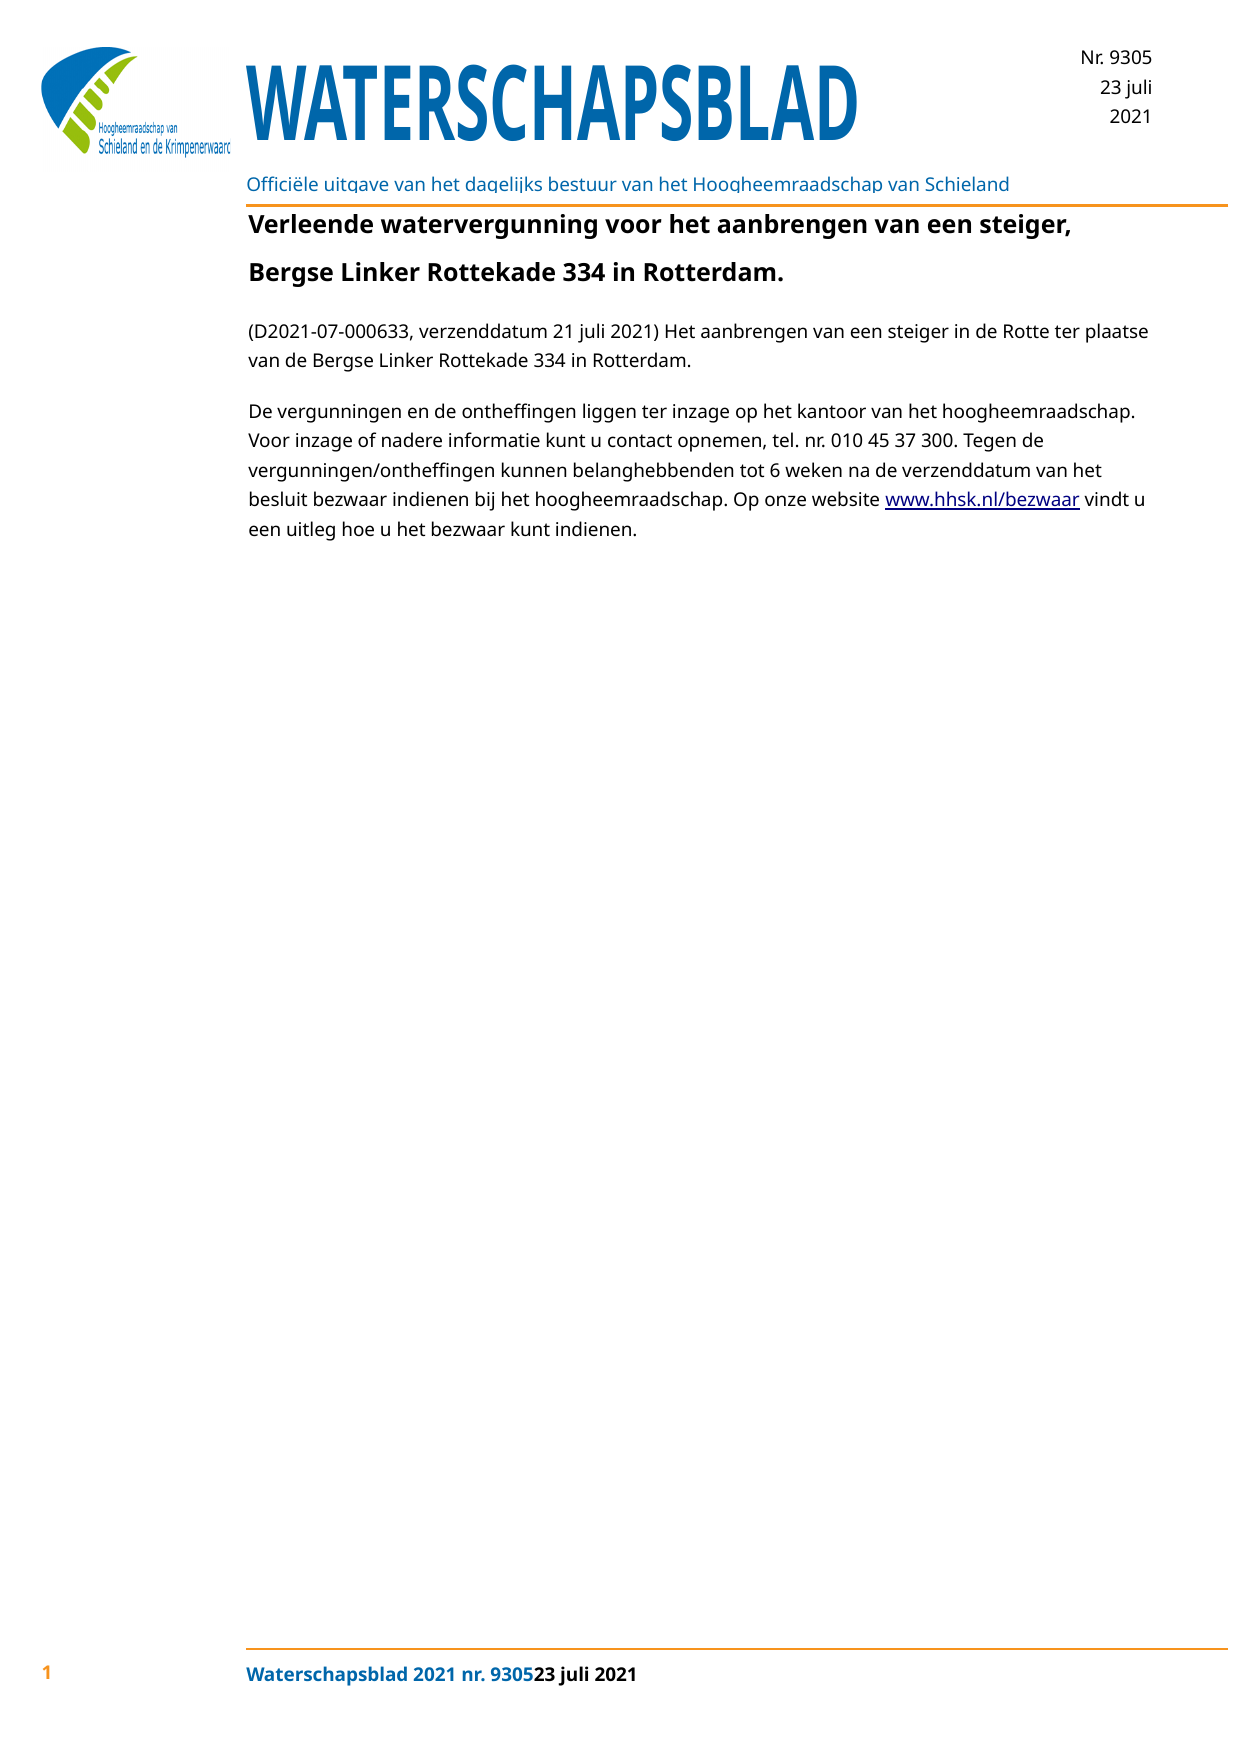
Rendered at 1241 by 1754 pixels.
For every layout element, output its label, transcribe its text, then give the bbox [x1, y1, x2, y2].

text (D2021-07-000633, verzenddatum 21 juli 2021) Het aanbrengen van een steiger in de Rotte ter plaatse van de Bergse Linker Rottekade 334 in Rotterdam. [248, 318, 1152, 373]
picture [41, 47, 231, 172]
text Verleende watervergunning voor het aanbrengen van een steiger, Bergse Linker Rottekade 334 in Rotterdam. [248, 207, 1152, 288]
text De vergunningen en de ontheffingen liggen ter inzage op het kantoor van het hoogheemraadschap. Voor inzage of nadere informatie kunt u contact opnemen, tel. nr. 010 45 37 300. Tegen de vergunningen/ontheffingen kunnen belanghebbenden tot 6 weken na de verzenddatum van het besluit bezwaar indienen bij het hoogheemraadschap. Op onze website www.hhsk.nl/bezwaar vindt u een uitleg hoe u het bezwaar kunt indienen. [248, 398, 1152, 542]
